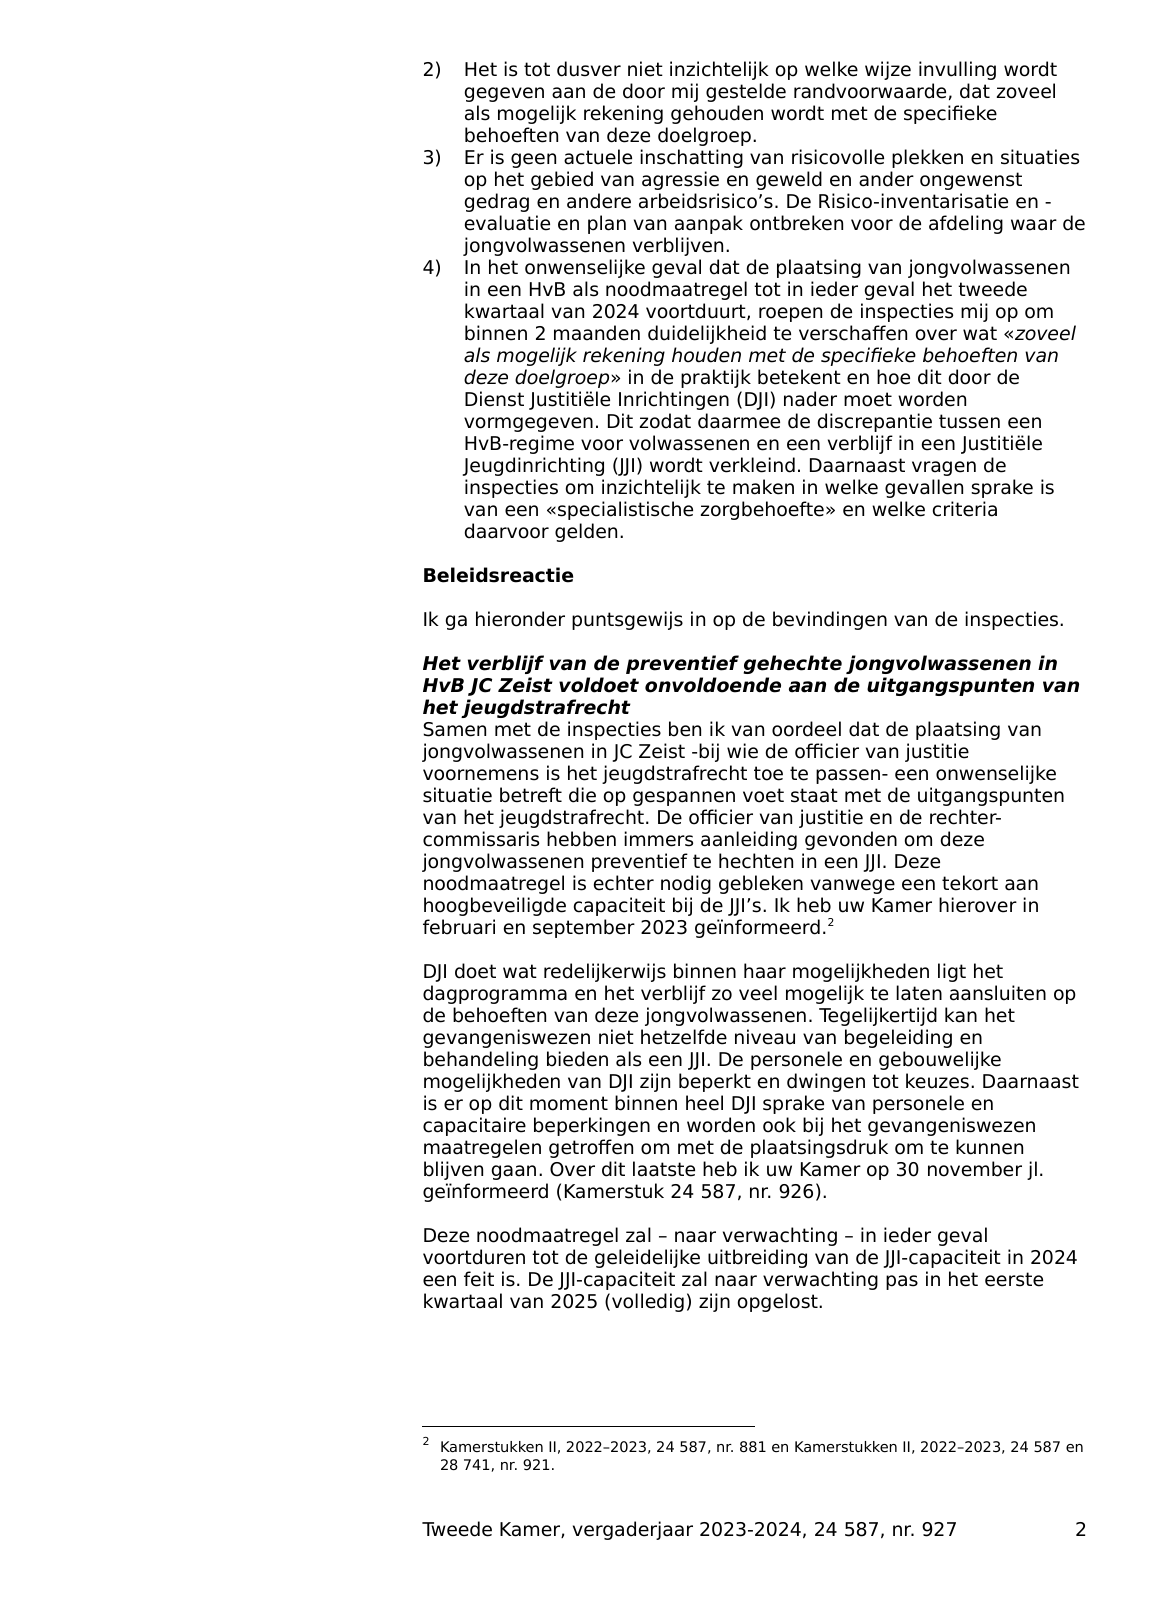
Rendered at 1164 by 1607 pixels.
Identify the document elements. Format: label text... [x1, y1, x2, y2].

text 4) In het onwenselijke geval dat de plaatsing van jongvolwassenen in een HvB als noodmaatregel tot in ieder geval het tweede kwartaal van 2024 voortduurt, roepen de inspecties mij op om binnen 2 maanden duidelijkheid te verschaffen over wat «zoveel als mogelijk rekening houden met de specifieke behoeften van deze doelgroep» in de praktijk betekent en hoe dit door de Dienst Justitiële Inrichtingen (DJI) nader moet worden vormgegeven. Dit zodat daarmee de discrepantie tussen een HvB-regime voor volwassenen en een verblijf in een Justitiële Jeugdinrichting (JJI) wordt verkleind. Daarnaast vragen de inspecties om inzichtelijk te maken in welke gevallen sprake is van een «specialistische zorgbehoefte» en welke criteria daarvoor gelden. [422, 257, 1087, 543]
text Ik ga hieronder puntsgewijs in op de bevindingen van de inspecties. [422, 609, 1087, 631]
text Samen met de inspecties ben ik van oordeel dat de plaatsing van jongvolwassenen in JC Zeist -bij wie de officier van justitie voornemens is het jeugdstrafrecht toe te passen- een onwenselijke situatie betreft die op gespannen voet staat met de uitgangspunten van het jeugdstrafrecht. De officier van justitie en de rechter-commissaris hebben immers aanleiding gevonden om deze jongvolwassenen preventief te hechten in een JJI. Deze noodmaatregel is echter nodig gebleken vanwege een tekort aan hoogbeveiligde capaciteit bij de JJI’s. Ik heb uw Kamer hierover in februari en september 2023 geïnformeerd. [422, 719, 1087, 939]
text Het verblijf van de preventief gehechte jongvolwassenen in HvB JC Zeist voldoet onvoldoende aan de uitgangspunten van het jeugdstrafrecht [422, 653, 1087, 719]
text 3) Er is geen actuele inschatting van risicovolle plekken en situaties op het gebied van agressie en geweld en ander ongewenst gedrag en andere arbeidsrisico’s. De Risico-inventarisatie en -evaluatie en plan van aanpak ontbreken voor de afdeling waar de jongvolwassenen verblijven. [422, 147, 1087, 257]
text 2) Het is tot dusver niet inzichtelijk op welke wijze invulling wordt gegeven aan de door mij gestelde randvoorwaarde, dat zoveel als mogelijk rekening gehouden wordt met de specifieke behoeften van deze doelgroep. [422, 59, 1087, 147]
text DJI doet wat redelijkerwijs binnen haar mogelijkheden ligt het dagprogramma en het verblijf zo veel mogelijk te laten aansluiten op de behoeften van deze jongvolwassenen. Tegelijkertijd kan het gevangeniswezen niet hetzelfde niveau van begeleiding en behandeling bieden als een JJI. De personele en gebouwelijke mogelijkheden van DJI zijn beperkt en dwingen tot keuzes. Daarnaast is er op dit moment binnen heel DJI sprake van personele en capacitaire beperkingen en worden ook bij het gevangeniswezen maatregelen getroffen om met de plaatsingsdruk om te kunnen blijven gaan. Over dit laatste heb ik uw Kamer op 30 november jl. geïnformeerd (Kamerstuk 24 587, nr. 926). [422, 961, 1087, 1203]
text Kamerstukken II, 2022–2023, 24 587, nr. 881 en Kamerstukken II, 2022–2023, 24 587 en 28 741, nr. 921. [422, 1435, 1087, 1474]
subtitle Beleidsreactie [422, 565, 1087, 587]
text Deze noodmaatregel zal – naar verwachting – in ieder geval voortduren tot de geleidelijke uitbreiding van de JJI-capaciteit in 2024 een feit is. De JJI-capaciteit zal naar verwachting pas in het eerste kwartaal van 2025 (volledig) zijn opgelost. [422, 1225, 1087, 1313]
